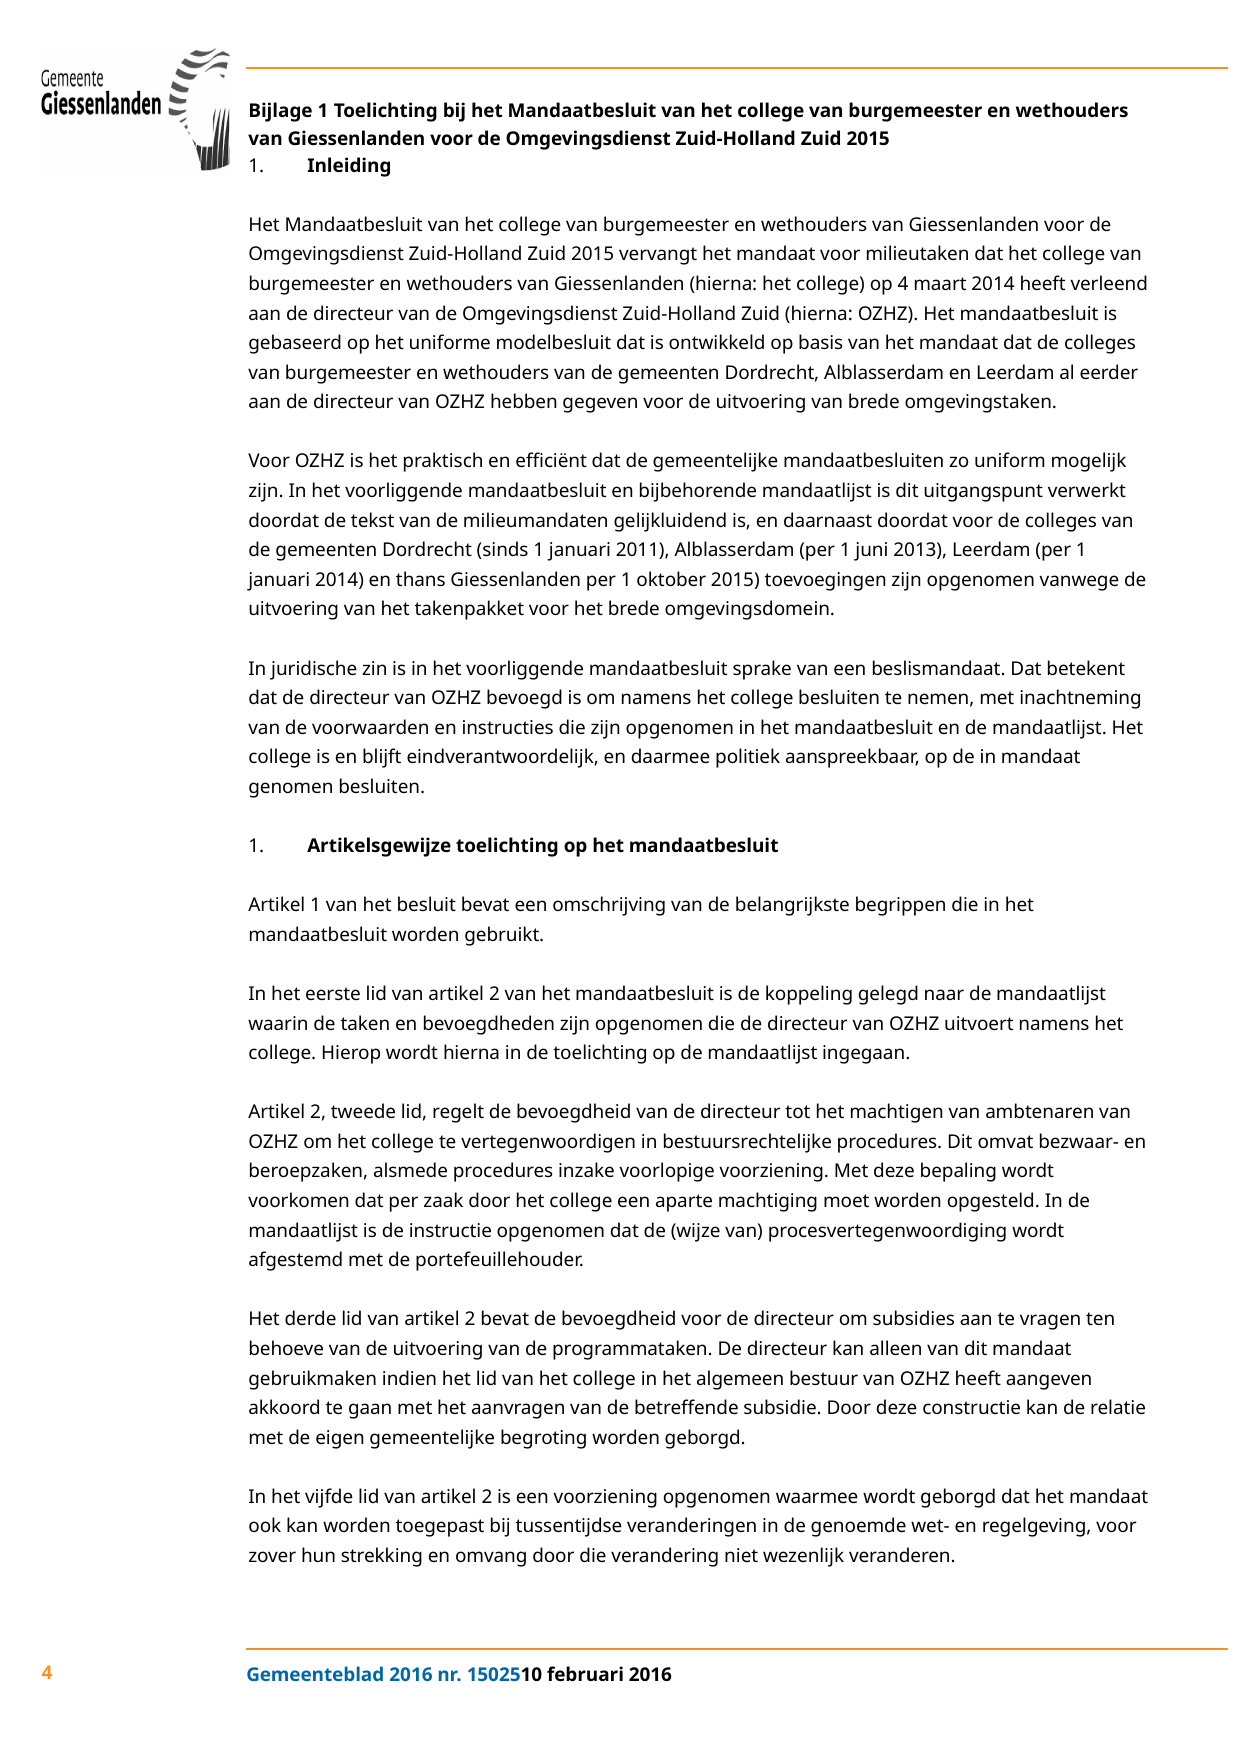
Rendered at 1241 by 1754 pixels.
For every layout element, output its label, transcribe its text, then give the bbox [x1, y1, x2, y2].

text Voor OZHZ is het praktisch en efficiënt dat de gemeentelijke mandaatbesluiten zo uniform mogelijk zijn. In het voorliggende mandaatbesluit en bijbehorende mandaatlijst is dit uitgangspunt verwerkt doordat de tekst van de milieumandaten gelijkluidend is, en daarnaast doordat voor de colleges van de gemeenten Dordrecht (sinds 1 januari 2011), Alblasserdam (per 1 juni 2013), Leerdam (per 1 januari 2014) en thans Giessenlanden per 1 oktober 2015) toevoegingen zijn opgenomen vanwege de uitvoering van het takenpakket voor het brede omgevingsdomein. [248, 448, 1152, 621]
text In het eerste lid van artikel 2 van het mandaatbesluit is de koppeling gelegd naar de mandaatlijst waarin de taken en bevoegdheden zijn opgenomen die de directeur van OZHZ uitvoert namens het college. Hierop wordt hierna in de toelichting op de mandaatlijst ingegaan. [248, 980, 1152, 1065]
text Het Mandaatbesluit van het college van burgemeester en wethouders van Giessenlanden voor de Omgevingsdienst Zuid-Holland Zuid 2015 vervangt het mandaat voor milieutaken dat het college van burgemeester en wethouders van Giessenlanden (hierna: het college) op 4 maart 2014 heeft verleend aan de directeur van de Omgevingsdienst Zuid-Holland Zuid (hierna: OZHZ). Het mandaatbesluit is gebaseerd op het uniforme modelbesluit dat is ontwikkeld op basis van het mandaat dat de colleges van burgemeester en wethouders van de gemeenten Dordrecht, Alblasserdam en Leerdam al eerder aan de directeur van OZHZ hebben gegeven voor de uitvoering van brede omgevingstaken. [248, 211, 1152, 414]
text Artikel 2, tweede lid, regelt de bevoegdheid van de directeur tot het machtigen van ambtenaren van OZHZ om het college te vertegenwoordigen in bestuursrechtelijke procedures. Dit omvat bezwaar- en beroepzaken, alsmede procedures inzake voorlopige voorziening. Met deze bepaling wordt voorkomen dat per zaak door het college een aparte machtiging moet worden opgesteld. In de mandaatlijst is de instructie opgenomen dat de (wijze van) procesvertegenwoordiging wordt afgestemd met de portefeuillehouder. [248, 1098, 1152, 1272]
picture [41, 47, 231, 172]
text Artikel 1 van het besluit bevat een omschrijving van de belangrijkste begrippen die in het mandaatbesluit worden gebruikt. [248, 891, 1152, 947]
text In het vijfde lid van artikel 2 is een voorziening opgenomen waarmee wordt geborgd dat het mandaat ook kan worden toegepast bij tussentijdse veranderingen in de genoemde wet- en regelgeving, voor zover hun strekking en omvang door die verandering niet wezenlijk veranderen. [248, 1483, 1152, 1568]
list Artikelsgewijze toelichting op het mandaatbesluit [248, 832, 1152, 858]
text In juridische zin is in het voorliggende mandaatbesluit sprake van een beslismandaat. Dat betekent dat de directeur van OZHZ bevoegd is om namens het college besluiten te nemen, met inachtneming van de voorwaarden en instructies die zijn opgenomen in het mandaatbesluit en de mandaatlijst. Het college is en blijft eindverantwoordelijk, en daarmee politiek aanspreekbaar, op de in mandaat genomen besluiten. [248, 655, 1152, 799]
text Het derde lid van artikel 2 bevat de bevoegdheid voor de directeur om subsidies aan te vragen ten behoeve van de uitvoering van de programmataken. De directeur kan alleen van dit mandaat gebruikmaken indien het lid van het college in het algemeen bestuur van OZHZ heeft aangeven akkoord te gaan met het aanvragen van de betreffende subsidie. Door deze constructie kan de relatie met de eigen gemeentelijke begroting worden geborgd. [248, 1306, 1152, 1449]
list Inleiding [248, 152, 1152, 177]
text Bijlage 1 Toelichting bij het Mandaatbesluit van het college van burgemeester en wethouders van Giessenlanden voor de Omgevingsdienst Zuid-Holland Zuid 2015 [248, 95, 1152, 152]
